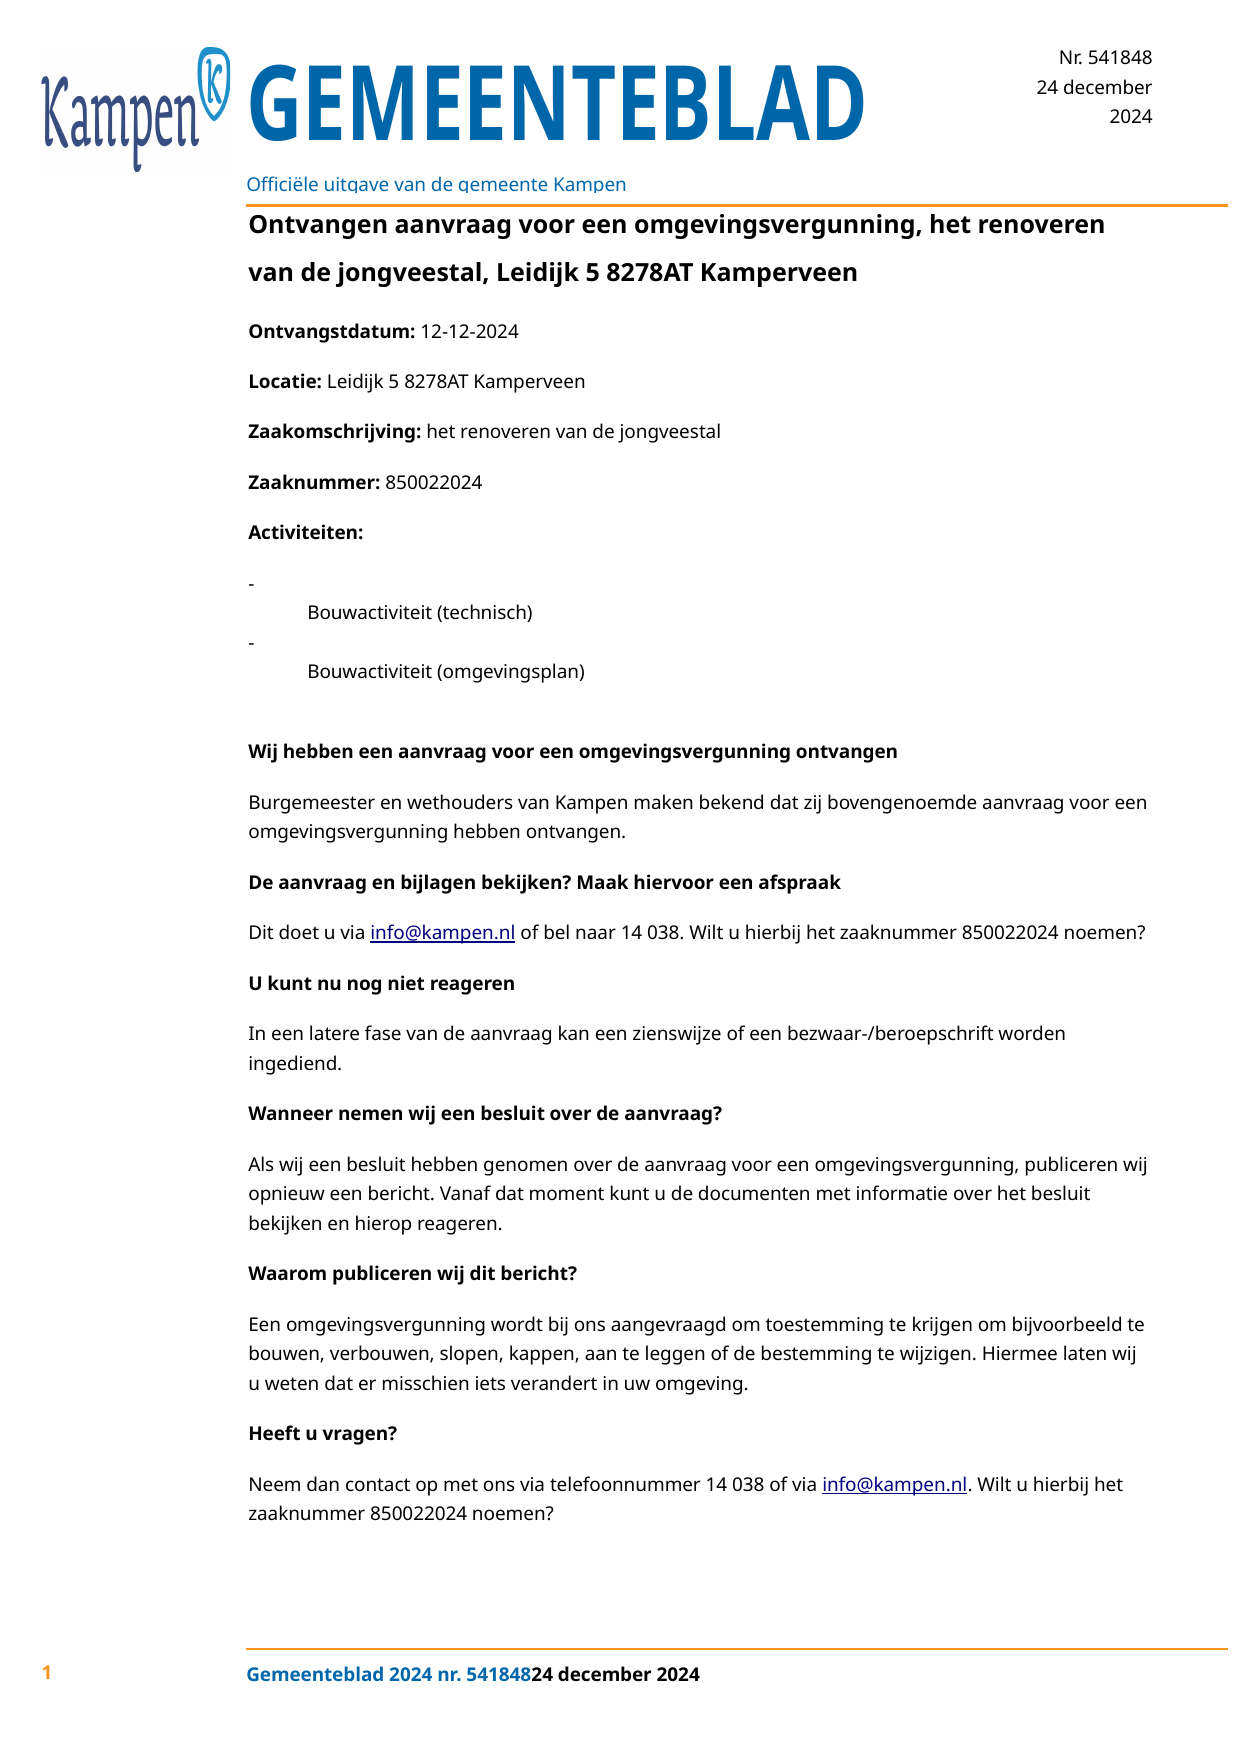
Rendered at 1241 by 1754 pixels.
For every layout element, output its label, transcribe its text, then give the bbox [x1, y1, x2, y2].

text Burgemeester en wethouders van Kampen maken bekend dat zij bovengenoemde aanvraag voor een omgevingsvergunning hebben ontvangen. [248, 789, 1152, 844]
list Bouwactiviteit (technisch) [248, 599, 1152, 625]
text Zaaknummer: 850022024 [248, 469, 1152, 495]
text Wij hebben een aanvraag voor een omgevingsvergunning ontvangen [248, 739, 1152, 764]
text De aanvraag en bijlagen bekijken? Maak hiervoor een afspraak [248, 869, 1152, 895]
text Ontvangstdatum: 12-12-2024 [248, 318, 1152, 344]
text Zaakomschrijving: het renoveren van de jongveestal [248, 419, 1152, 444]
text Neem dan contact op met ons via telefoonnummer 14 038 of via info@kampen.nl. Wilt u hierbij het zaaknummer 850022024 noemen? [248, 1471, 1152, 1526]
text Waarom publiceren wij dit bericht? [248, 1260, 1152, 1286]
text Een omgevingsvergunning wordt bij ons aangevraagd om toestemming te krijgen om bijvoorbeeld te bouwen, verbouwen, slopen, kappen, aan te leggen of de bestemming te wijzigen. Hiermee laten wij u weten dat er misschien iets verandert in uw omgeving. [248, 1311, 1152, 1396]
text Dit doet u via info@kampen.nl of bel naar 14 038. Wilt u hierbij het zaaknummer 850022024 noemen? [248, 919, 1152, 945]
picture [41, 47, 231, 172]
text In een latere fase van de aanvraag kan een zienswijze of een bezwaar-/beroepschrift worden ingediend. [248, 1020, 1152, 1076]
text Wanneer nemen wij een besluit over de aanvraag? [248, 1100, 1152, 1126]
text Heeft u vragen? [248, 1420, 1152, 1446]
text Als wij een besluit hebben genomen over de aanvraag voor een omgevingsvergunning, publiceren wij opnieuw een bericht. Vanaf dat moment kunt u de documenten met informatie over het besluit bekijken en hierop reageren. [248, 1151, 1152, 1236]
text Locatie: Leidijk 5 8278AT Kamperveen [248, 368, 1152, 394]
text Activiteiten: [248, 519, 1152, 545]
list Bouwactiviteit (omgevingsplan) [248, 659, 1152, 684]
text Ontvangen aanvraag voor een omgevingsvergunning, het renoveren van de jongveestal, Leidijk 5 8278AT Kamperveen [248, 207, 1152, 288]
text U kunt nu nog niet reageren [248, 970, 1152, 996]
